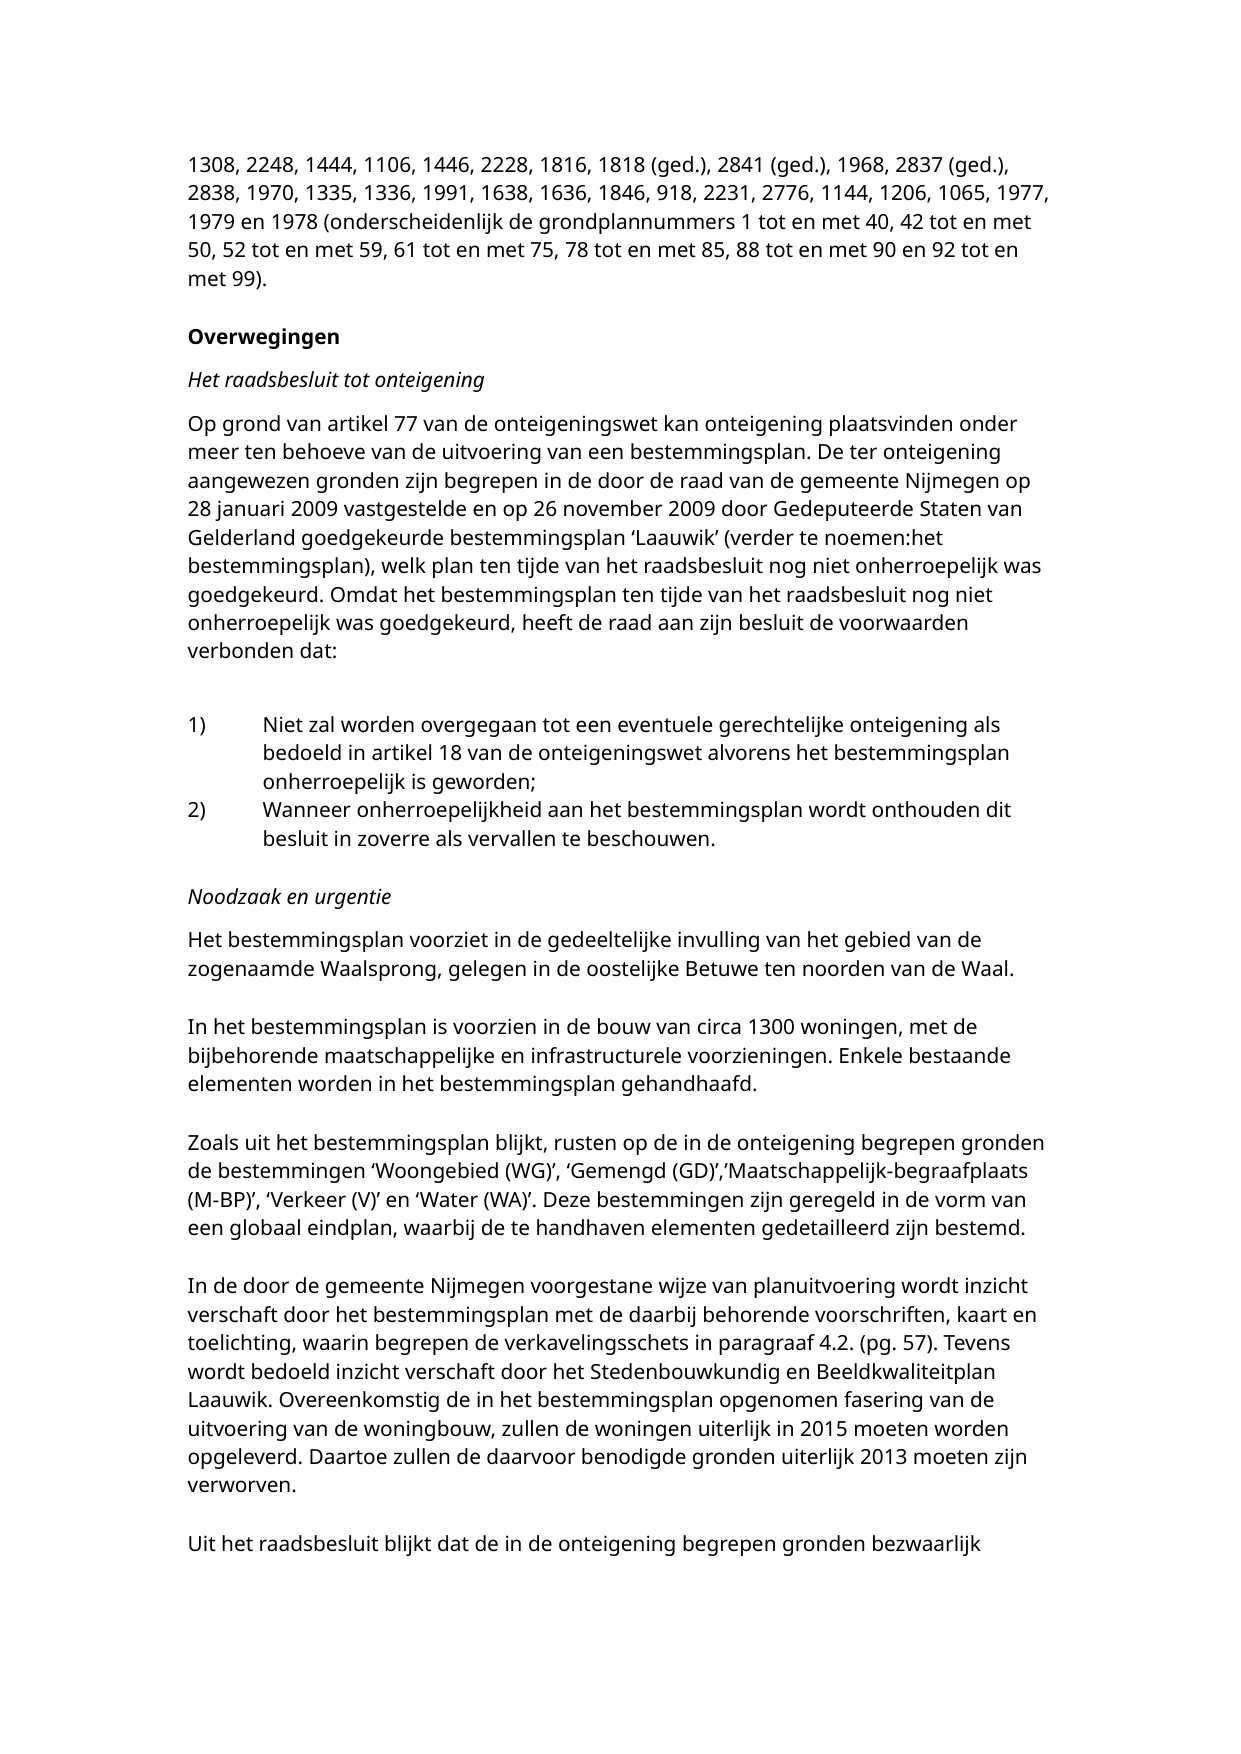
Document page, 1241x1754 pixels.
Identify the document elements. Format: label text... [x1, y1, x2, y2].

text Op grond van artikel 77 van de onteigeningswet kan onteigening plaatsvinden onder meer ten behoeve van de uitvoering van een bestemmingsplan. De ter onteigening aangewezen gronden zijn begrepen in de door de raad van de gemeente Nijmegen op 28 januari 2009 vastgestelde en op 26 november 2009 door Gedeputeerde Staten van Gelderland goedgekeurde bestemmingsplan ‘Laauwik’ (verder te noemen:het bestemmingsplan), welk plan ten tijde van het raadsbesluit nog niet onherroepelijk was goedgekeurd. Omdat het bestemmingsplan ten tijde van het raadsbesluit nog niet onherroepelijk was goedgekeurd, heeft de raad aan zijn besluit de voorwaarden verbonden dat: [187, 409, 1053, 665]
text In het bestemmingsplan is voorzien in de bouw van circa 1300 woningen, met de bijbehorende maatschappelijke en infrastructurele voorzieningen. Enkele bestaande elementen worden in het bestemmingsplan gehandhaafd. [187, 1012, 1053, 1098]
text Het raadsbesluit tot onteigening [187, 366, 1053, 394]
text Uit het raadsbesluit blijkt dat de in de onteigening begrepen gronden bezwaarlijk [187, 1529, 1053, 1557]
text Zoals uit het bestemmingsplan blijkt, rusten op de in de onteigening begrepen gronden de bestemmingen ‘Woongebied (WG)’, ‘Gemengd (GD)’,’Maatschappelijk-begraafplaats (M-BP)’, ‘Verkeer (V)’ en ‘Water (WA)’. Deze bestemmingen zijn geregeld in de vorm van een globaal eindplan, waarbij de te handhaven elementen gedetailleerd zijn bestemd. [187, 1128, 1053, 1242]
text 1308, 2248, 1444, 1106, 1446, 2228, 1816, 1818 (ged.), 2841 (ged.), 1968, 2837 (ged.), 2838, 1970, 1335, 1336, 1991, 1638, 1636, 1846, 918, 2231, 2776, 1144, 1206, 1065, 1977, 1979 en 1978 (onderscheidenlijk de grondplannummers 1 tot en met 40, 42 tot en met 50, 52 tot en met 59, 61 tot en met 75, 78 tot en met 85, 88 tot en met 90 en 92 tot en met 99). [187, 150, 1053, 292]
list Niet zal worden overgegaan tot een eventuele gerechtelijke onteigening als bedoeld in artikel 18 van de onteigeningswet alvorens het bestemmingsplan onherroepelijk is geworden; [187, 710, 1053, 795]
text In de door de gemeente Nijmegen voorgestane wijze van planuitvoering wordt inzicht verschaft door het bestemmingsplan met de daarbij behorende voorschriften, kaart en toelichting, waarin begrepen de verkavelingsschets in paragraaf 4.2. (pg. 57). Tevens wordt bedoeld inzicht verschaft door het Stedenbouwkundig en Beeldkwaliteitplan Laauwik. Overeenkomstig de in het bestemmingsplan opgenomen fasering van de uitvoering van de woningbouw, zullen de woningen uiterlijk in 2015 moeten worden opgeleverd. Daartoe zullen de daarvoor benodigde gronden uiterlijk 2013 moeten zijn verworven. [187, 1272, 1053, 1499]
list Wanneer onherroepelijkheid aan het bestemmingsplan wordt onthouden dit besluit in zoverre als vervallen te beschouwen. [187, 795, 1053, 852]
text Het bestemmingsplan voorziet in de gedeeltelijke invulling van het gebied van de zogenaamde Waalsprong, gelegen in de oostelijke Betuwe ten noorden van de Waal. [187, 926, 1053, 982]
text Overwegingen [187, 322, 1053, 351]
text Noodzaak en urgentie [187, 882, 1053, 911]
